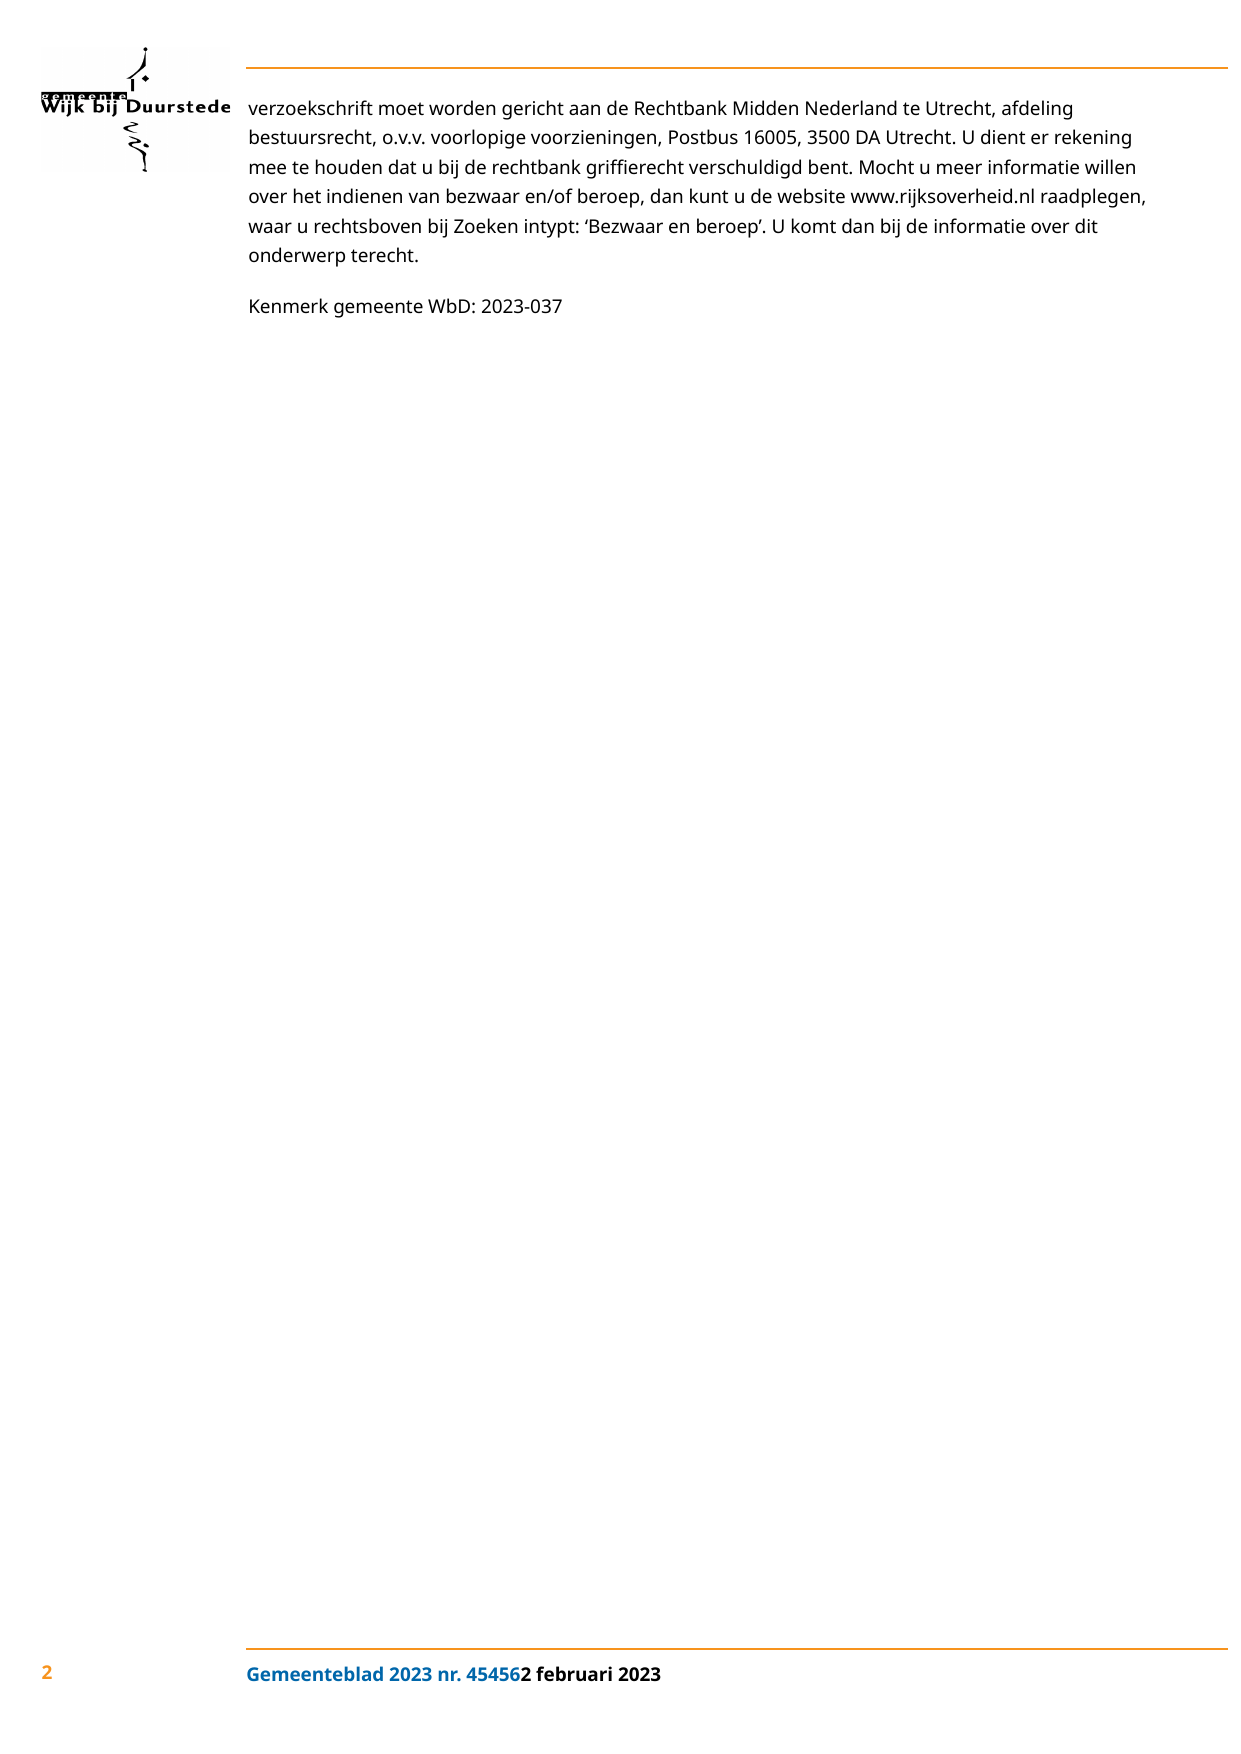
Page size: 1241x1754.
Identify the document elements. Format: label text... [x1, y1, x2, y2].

text Kenmerk gemeente WbD: 2023-037 [248, 293, 1152, 319]
picture [41, 47, 231, 172]
text verzoekschrift moet worden gericht aan de Rechtbank Midden Nederland te Utrecht, afdeling bestuursrecht, o.v.v. voorlopige voorzieningen, Postbus 16005, 3500 DA Utrecht. U dient er rekening mee te houden dat u bij de rechtbank griffierecht verschuldigd bent. Mocht u meer informatie willen over het indienen van bezwaar en/of beroep, dan kunt u de website www.rijksoverheid.nl raadplegen, waar u rechtsboven bij Zoeken intypt: ‘Bezwaar en beroep’. U komt dan bij de informatie over dit onderwerp terecht. [248, 95, 1152, 268]
